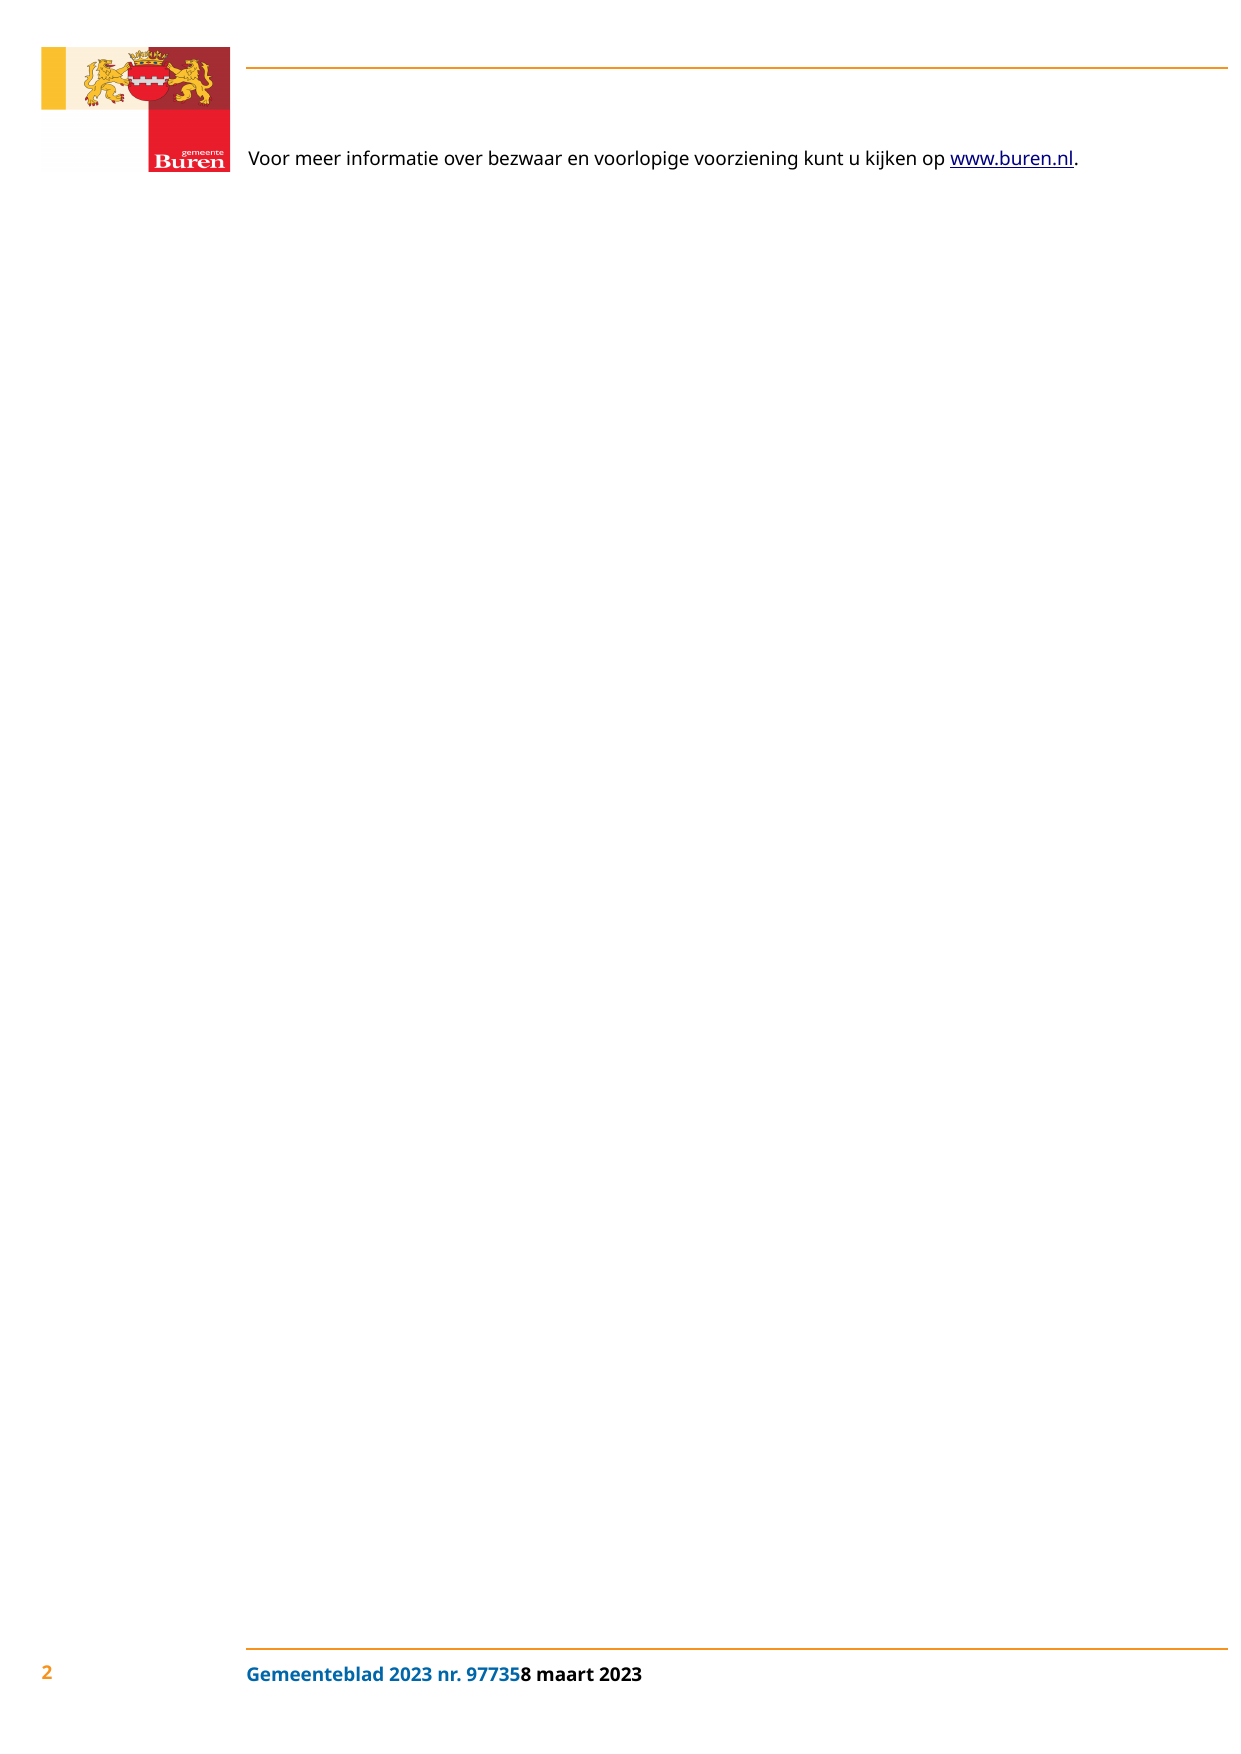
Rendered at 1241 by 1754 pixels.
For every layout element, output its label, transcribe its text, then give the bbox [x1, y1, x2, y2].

text Voor meer informatie over bezwaar en voorlopige voorziening kunt u kijken op www.buren.nl. [248, 145, 1152, 171]
picture [41, 47, 231, 172]
